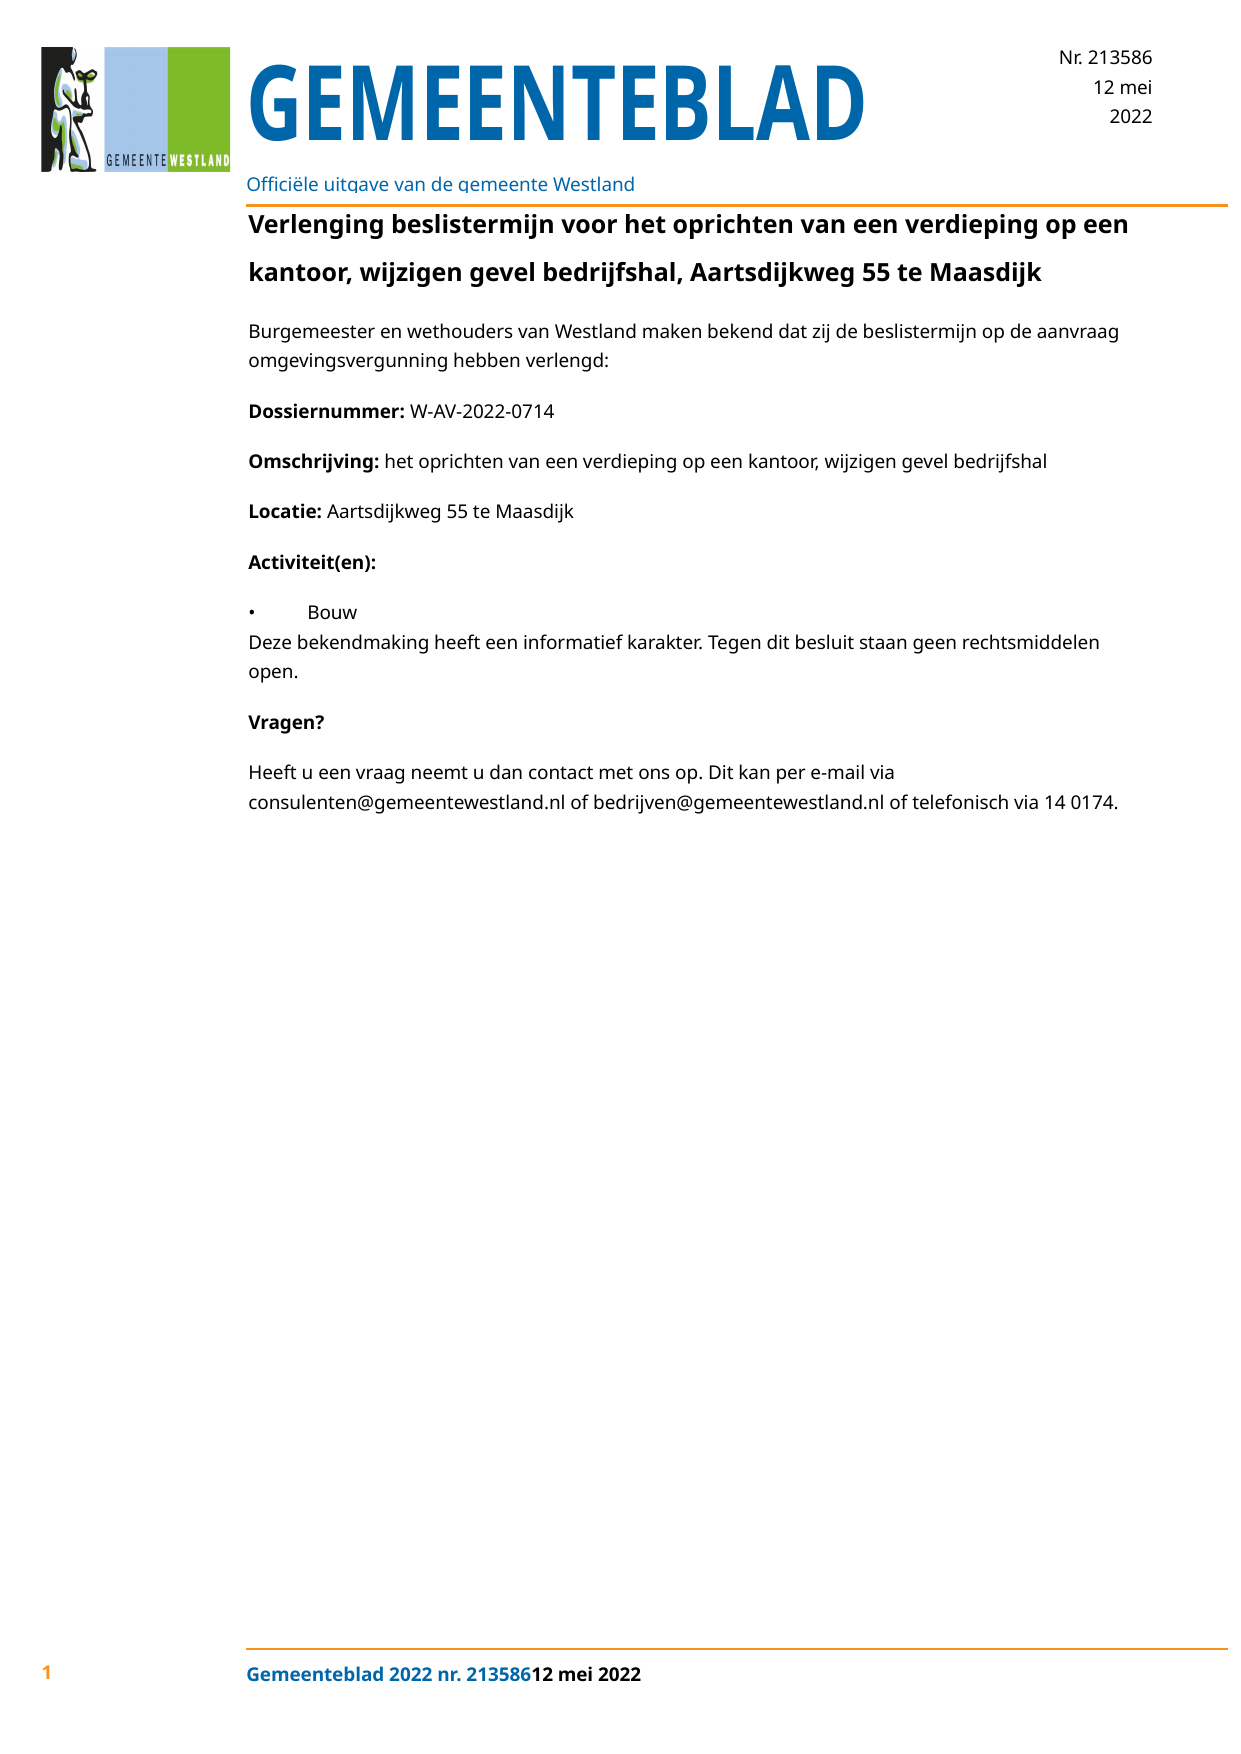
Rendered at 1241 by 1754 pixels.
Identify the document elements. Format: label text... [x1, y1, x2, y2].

text Dossiernummer: W-AV-2022-0714 [248, 398, 1152, 424]
text Deze bekendmaking heeft een informatief karakter. Tegen dit besluit staan geen rechtsmiddelen open. [248, 629, 1152, 684]
text Verlenging beslistermijn voor het oprichten van een verdieping op een kantoor, wijzigen gevel bedrijfshal, Aartsdijkweg 55 te Maasdijk [248, 207, 1152, 288]
text Burgemeester en wethouders van Westland maken bekend dat zij de beslistermijn op de aanvraag omgevingsvergunning hebben verlengd: [248, 318, 1152, 373]
text Vragen? [248, 709, 1152, 735]
text Omschrijving: het oprichten van een verdieping op een kantoor, wijzigen gevel bedrijfshal [248, 448, 1152, 474]
text Heeft u een vraag neemt u dan contact met ons op. Dit kan per e-mail via consulenten@gemeentewestland.nl of bedrijven@gemeentewestland.nl of telefonisch via 14 0174. [248, 759, 1152, 815]
text Locatie: Aartsdijkweg 55 te Maasdijk [248, 499, 1152, 524]
list Bouw [248, 599, 1152, 625]
picture [41, 47, 231, 172]
text Activiteit(en): [248, 549, 1152, 575]
